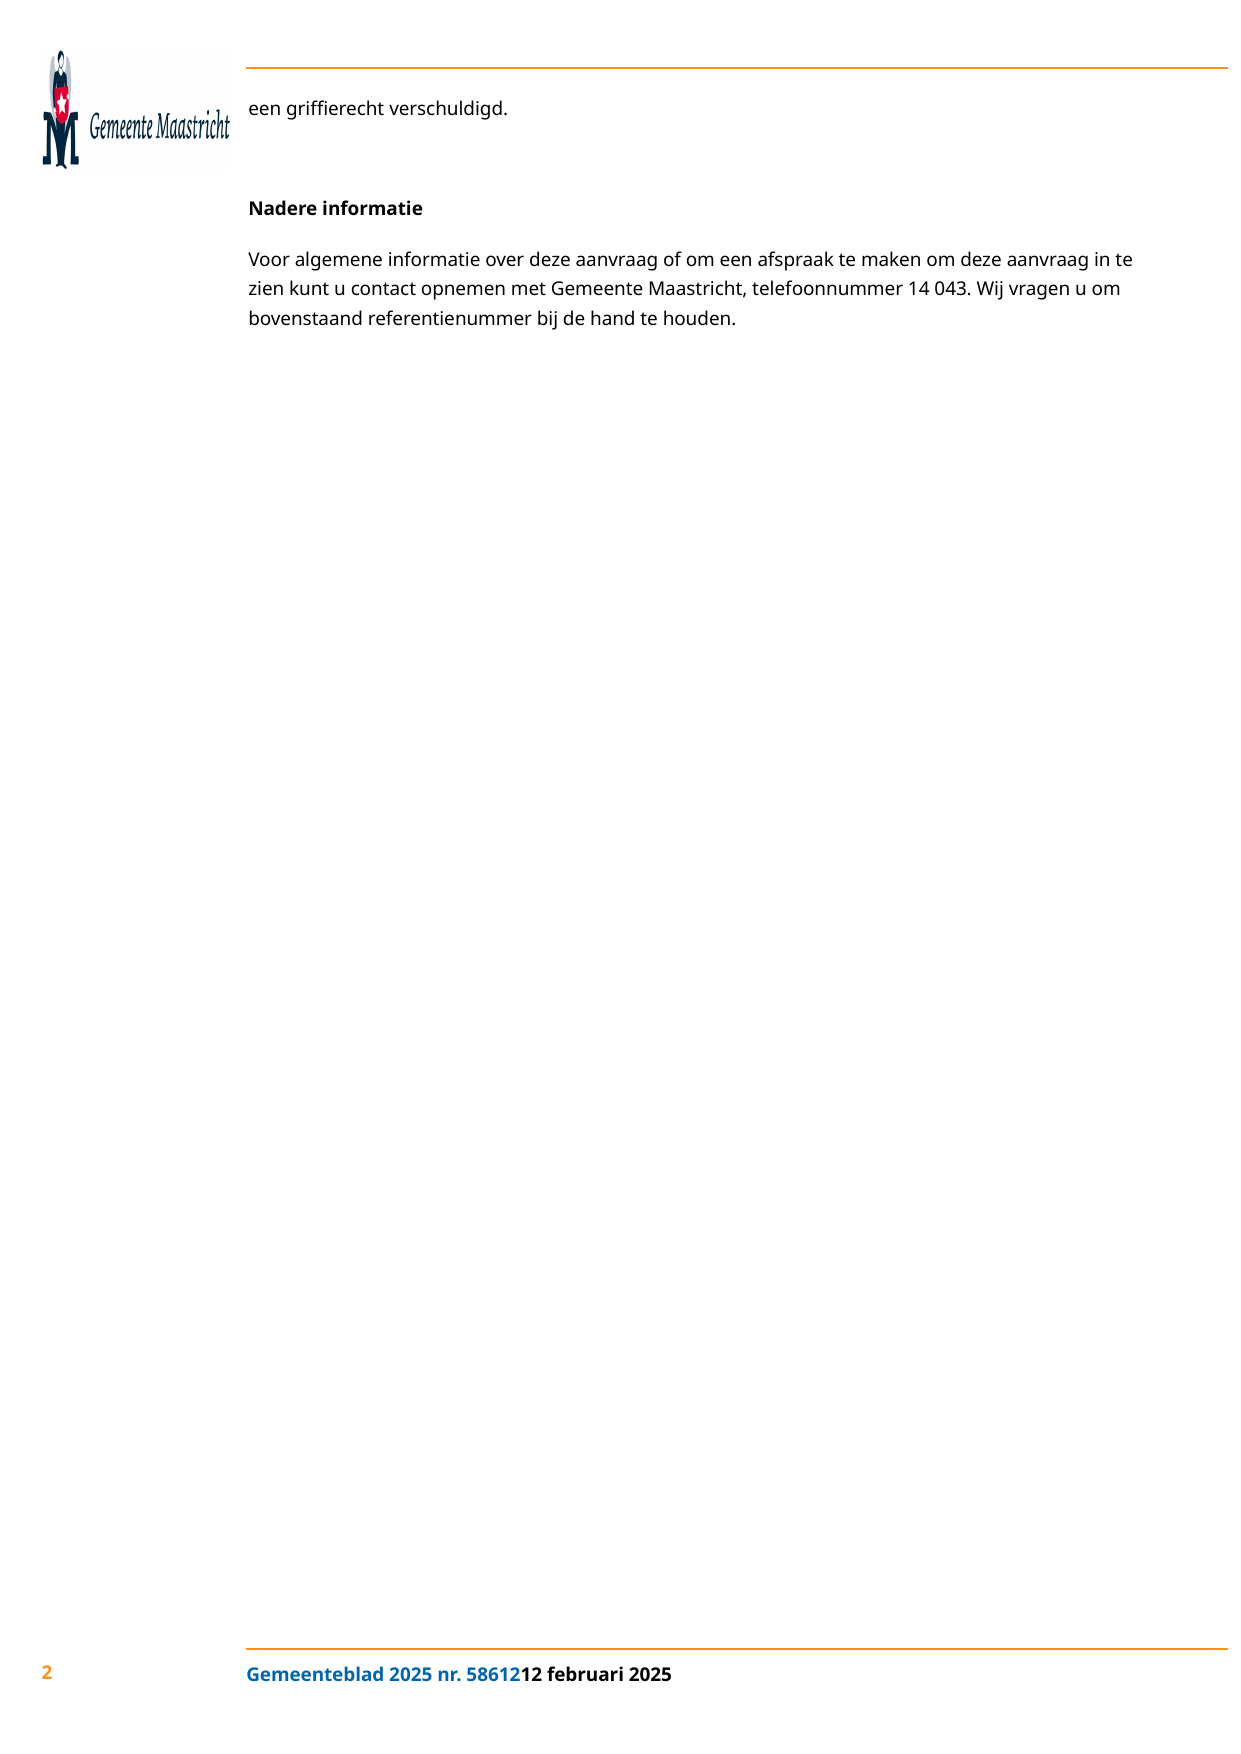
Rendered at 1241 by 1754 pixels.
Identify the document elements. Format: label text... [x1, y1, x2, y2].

text een griffierecht verschuldigd. [248, 95, 1152, 121]
text Nadere informatie [248, 196, 1152, 221]
text Voor algemene informatie over deze aanvraag of om een afspraak te maken om deze aanvraag in te zien kunt u contact opnemen met Gemeente Maastricht, telefoonnummer 14 043. Wij vragen u om bovenstaand referentienummer bij de hand te houden. [248, 246, 1152, 331]
picture [41, 47, 231, 172]
